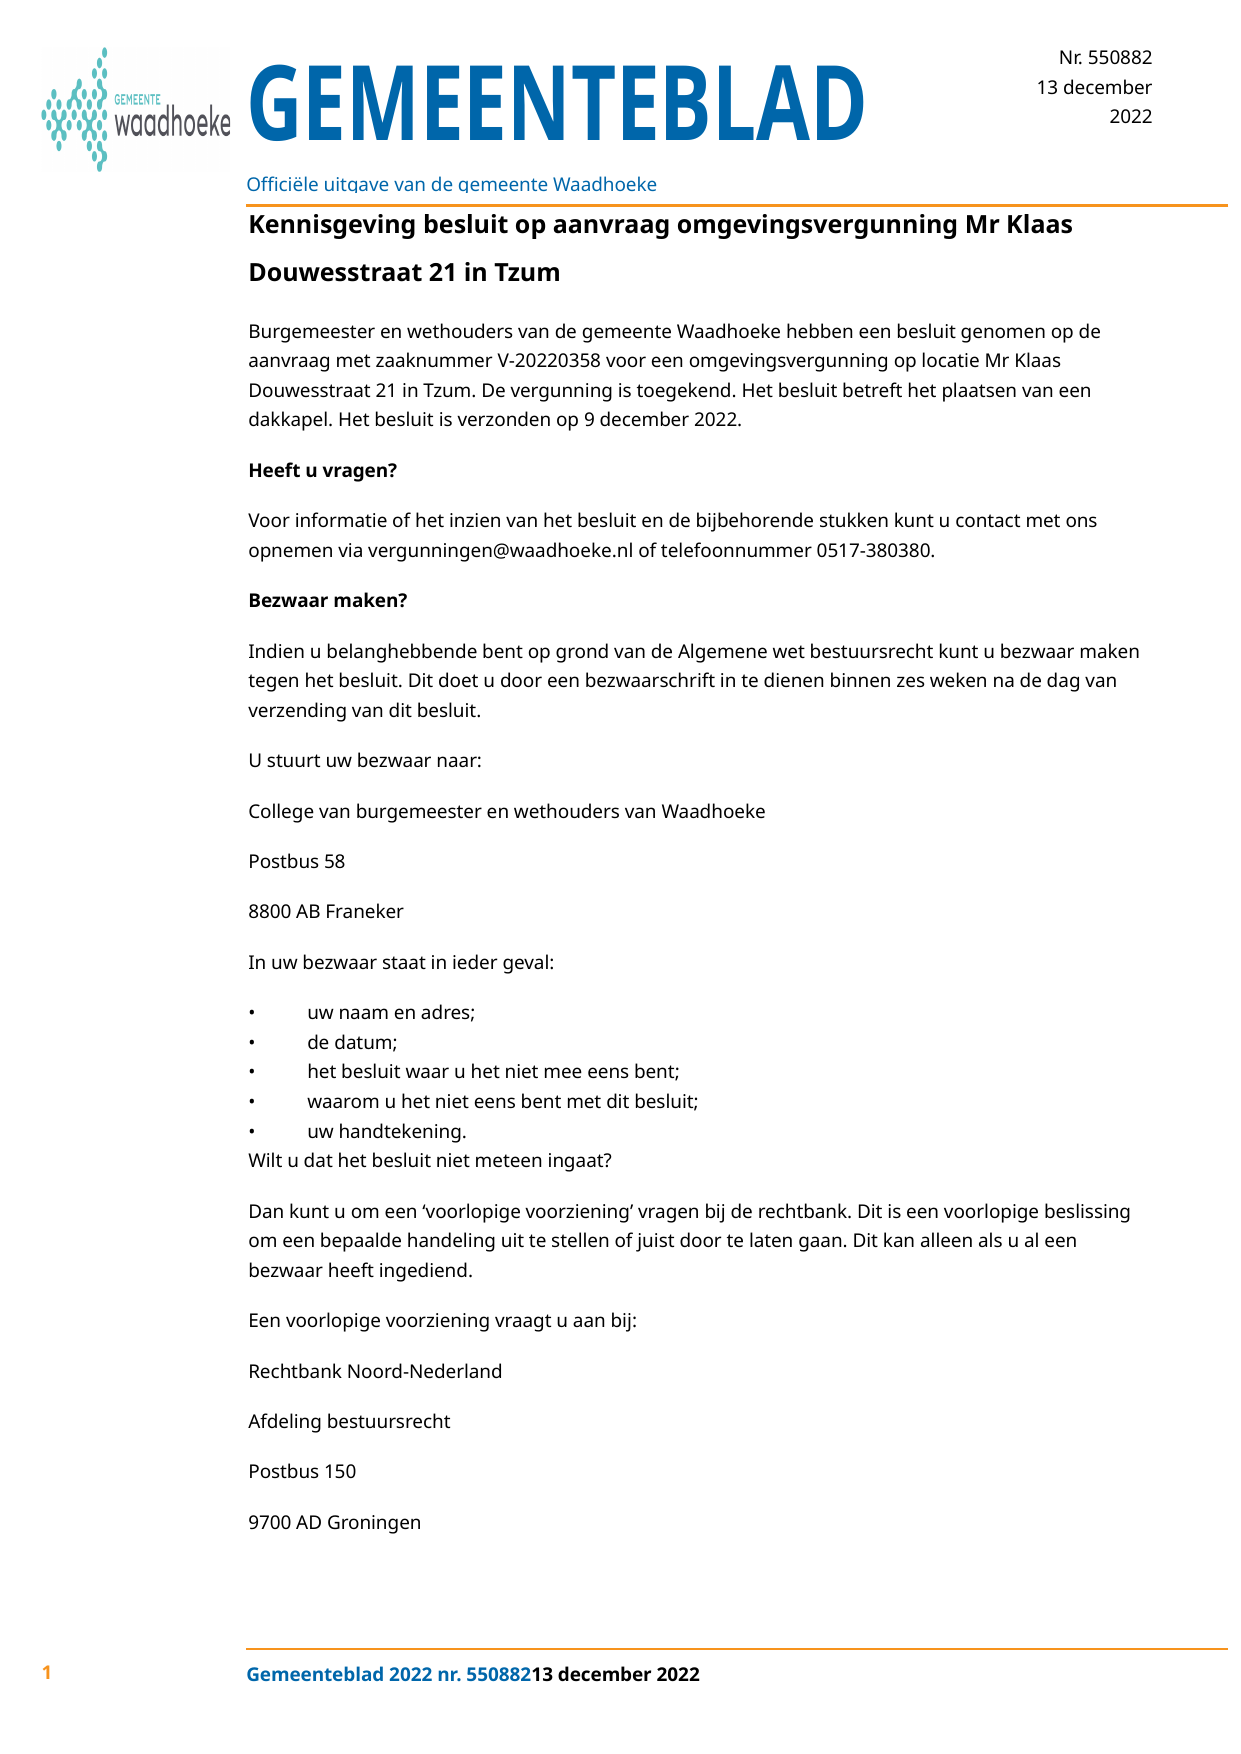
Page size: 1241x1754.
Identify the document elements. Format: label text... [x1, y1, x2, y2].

text Kennisgeving besluit op aanvraag omgevingsvergunning Mr Klaas Douwesstraat 21 in Tzum [248, 207, 1152, 288]
text 9700 AD Groningen [248, 1509, 1152, 1535]
text Heeft u vragen? [248, 457, 1152, 483]
text U stuurt uw bezwaar naar: [248, 747, 1152, 773]
text Een voorlopige voorziening vraagt u aan bij: [248, 1307, 1152, 1333]
text Bezwaar maken? [248, 587, 1152, 613]
picture [41, 47, 231, 172]
text Postbus 150 [248, 1459, 1152, 1484]
text 8800 AB Franeker [248, 899, 1152, 924]
list uw handtekening. [248, 1118, 1152, 1144]
text Burgemeester en wethouders van de gemeente Waadhoeke hebben een besluit genomen op de aanvraag met zaaknummer V-20220358 voor een omgevingsvergunning op locatie Mr Klaas Douwesstraat 21 in Tzum. De vergunning is toegekend. Het besluit betreft het plaatsen van een dakkapel. Het besluit is verzonden op 9 december 2022. [248, 318, 1152, 432]
text Dan kunt u om een ‘voorlopige voorziening’ vragen bij de rechtbank. Dit is een voorlopige beslissing om een bepaalde handeling uit te stellen of juist door te laten gaan. Dit kan alleen als u al een bezwaar heeft ingediend. [248, 1198, 1152, 1283]
text Wilt u dat het besluit niet meteen ingaat? [248, 1147, 1152, 1173]
text Voor informatie of het inzien van het besluit en de bijbehorende stukken kunt u contact met ons opnemen via vergunningen@waadhoeke.nl of telefoonnummer 0517-380380. [248, 507, 1152, 563]
text Afdeling bestuursrecht [248, 1408, 1152, 1434]
list het besluit waar u het niet mee eens bent; [248, 1059, 1152, 1084]
text In uw bezwaar staat in ieder geval: [248, 949, 1152, 975]
text Indien u belanghebbende bent op grond van de Algemene wet bestuursrecht kunt u bezwaar maken tegen het besluit. Dit doet u door een bezwaarschrift in te dienen binnen zes weken na de dag van verzending van dit besluit. [248, 638, 1152, 723]
text College van burgemeester en wethouders van Waadhoeke [248, 798, 1152, 824]
list de datum; [248, 1029, 1152, 1055]
text Rechtbank Noord-Nederland [248, 1358, 1152, 1384]
list uw naam en adres; [248, 999, 1152, 1025]
text Postbus 58 [248, 848, 1152, 874]
list waarom u het niet eens bent met dit besluit; [248, 1088, 1152, 1114]
